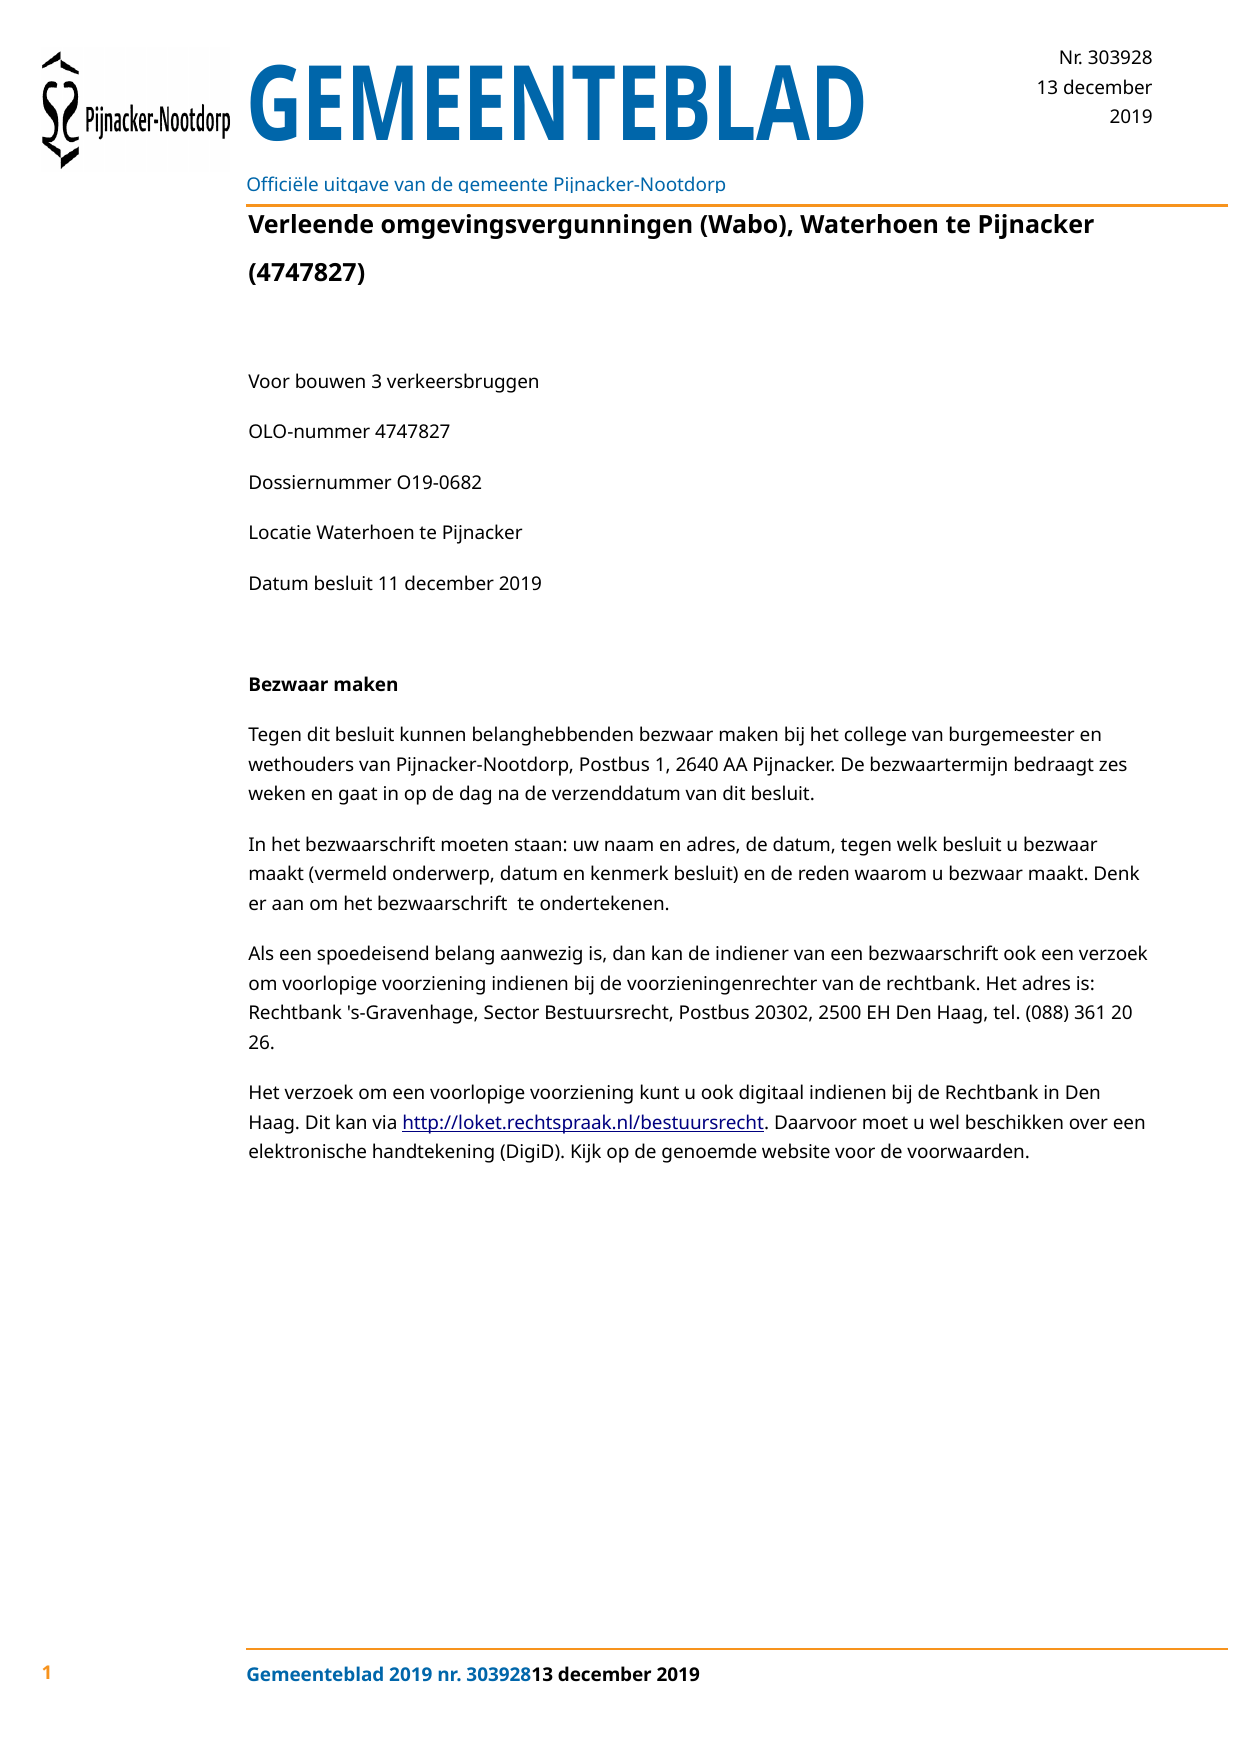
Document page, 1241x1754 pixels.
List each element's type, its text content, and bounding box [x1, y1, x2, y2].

text Bezwaar maken [248, 671, 1152, 697]
picture [41, 47, 231, 172]
text Datum besluit 11 december 2019 [248, 570, 1152, 596]
text Als een spoedeisend belang aanwezig is, dan kan de indiener van een bezwaarschrift ook een verzoek om voorlopige voorziening indienen bij de voorzieningenrechter van de rechtbank. Het adres is: Rechtbank 's-Gravenhage, Sector Bestuursrecht, Postbus 20302, 2500 EH Den Haag, tel. (088) 361 20 26. [248, 940, 1152, 1055]
text Verleende omgevingsvergunningen (Wabo), Waterhoen te Pijnacker (4747827) [248, 207, 1152, 288]
text Locatie Waterhoen te Pijnacker [248, 519, 1152, 545]
text Voor bouwen 3 verkeersbruggen [248, 368, 1152, 394]
text Dossiernummer O19-0682 [248, 469, 1152, 495]
text In het bezwaarschrift moeten staan: uw naam en adres, de datum, tegen welk besluit u bezwaar maakt (vermeld onderwerp, datum en kenmerk besluit) en de reden waarom u bezwaar maakt. Denk er aan om het bezwaarschrift te ondertekenen. [248, 831, 1152, 916]
text OLO-nummer 4747827 [248, 419, 1152, 444]
text Het verzoek om een voorlopige voorziening kunt u ook digitaal indienen bij de Rechtbank in Den Haag. Dit kan via http://loket.rechtspraak.nl/bestuursrecht. Daarvoor moet u wel beschikken over een elektronische handtekening (DigiD). Kijk op de genoemde website voor de voorwaarden. [248, 1079, 1152, 1164]
text Tegen dit besluit kunnen belanghebbenden bezwaar maken bij het college van burgemeester en wethouders van Pijnacker-Nootdorp, Postbus 1, 2640 AA Pijnacker. De bezwaartermijn bedraagt zes weken en gaat in op de dag na de verzenddatum van dit besluit. [248, 721, 1152, 806]
